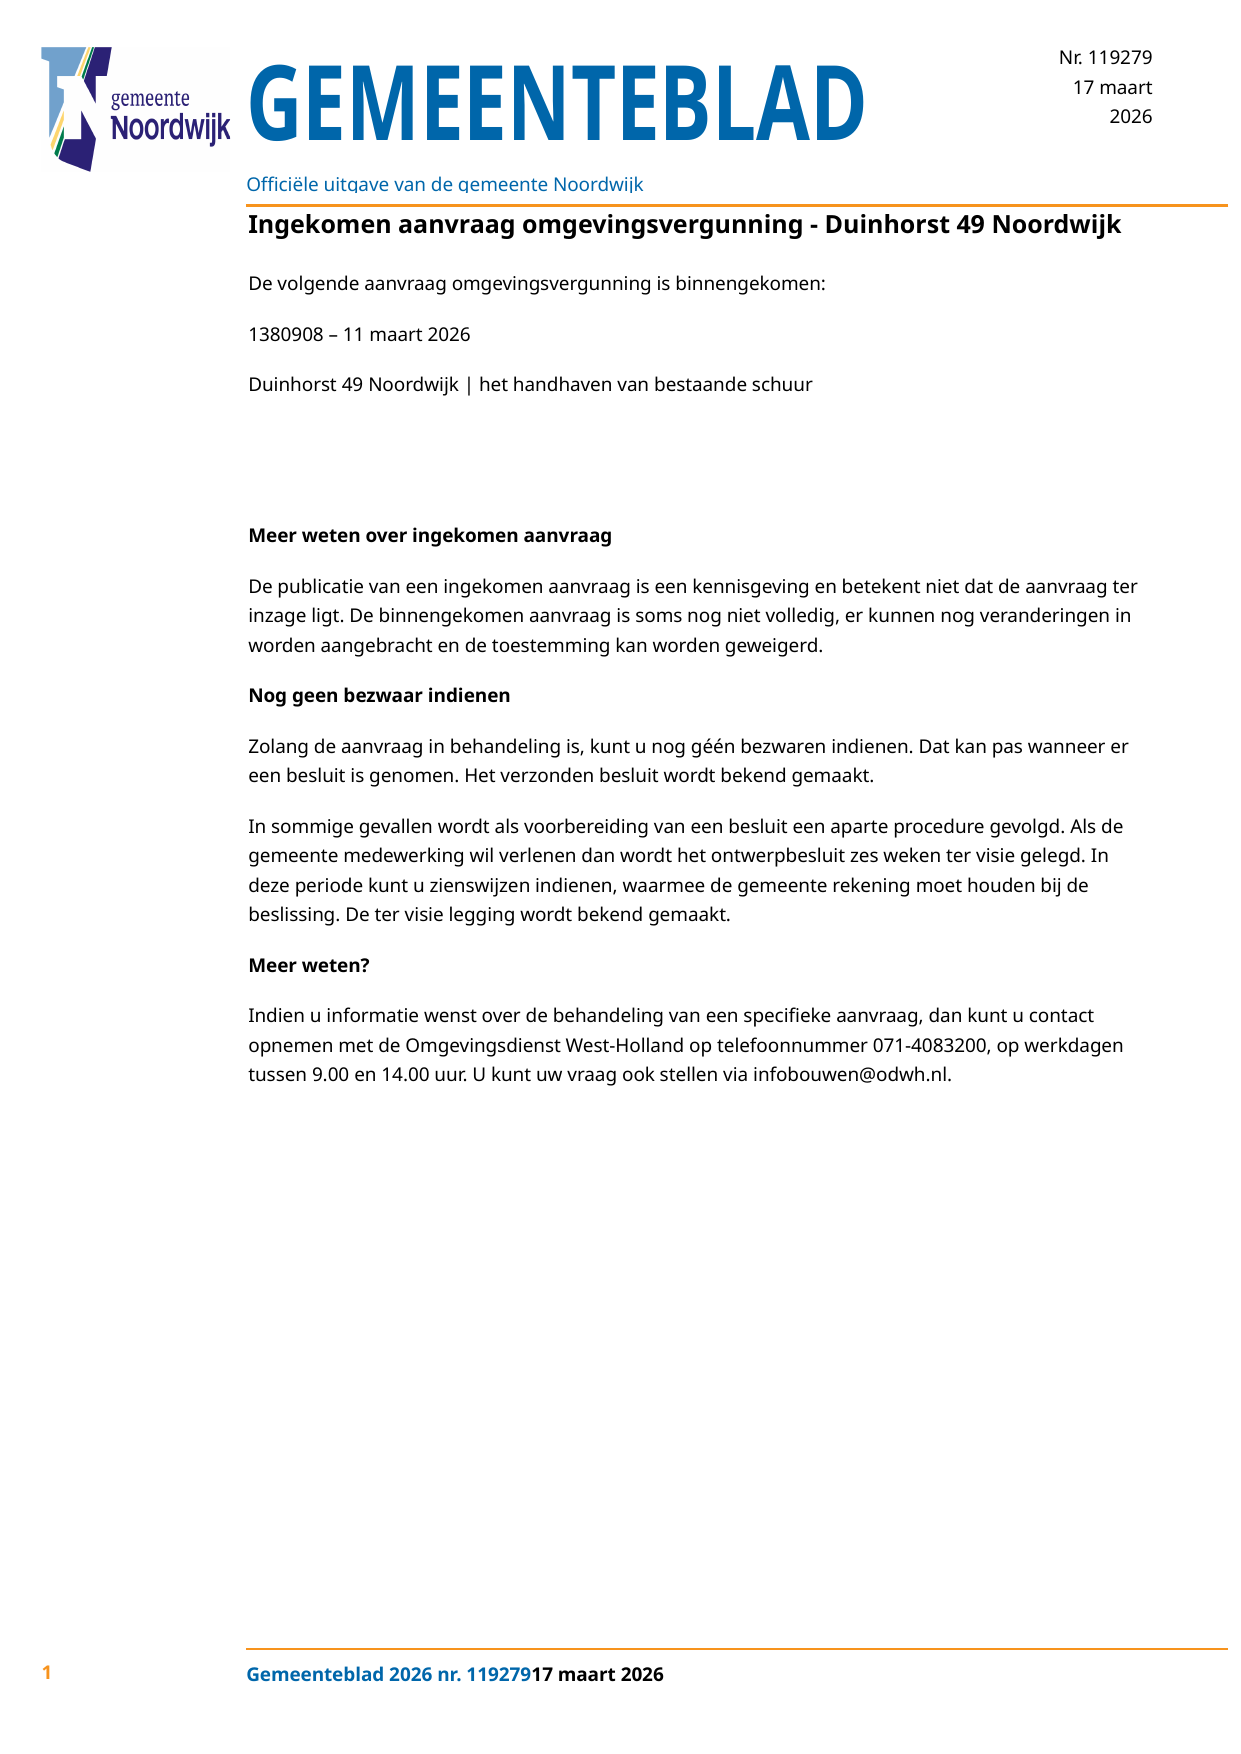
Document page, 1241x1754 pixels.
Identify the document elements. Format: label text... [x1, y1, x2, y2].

text Duinhorst 49 Noordwijk | het handhaven van bestaande schuur [248, 371, 1152, 397]
text Indien u informatie wenst over de behandeling van een specifieke aanvraag, dan kunt u contact opnemen met de Omgevingsdienst West-Holland op telefoonnummer 071-4083200, op werkdagen tussen 9.00 en 14.00 uur. U kunt uw vraag ook stellen via infobouwen@odwh.nl. [248, 1002, 1152, 1087]
text Zolang de aanvraag in behandeling is, kunt u nog géén bezwaren indienen. Dat kan pas wanneer er een besluit is genomen. Het verzonden besluit wordt bekend gemaakt. [248, 733, 1152, 788]
text Nog geen bezwaar indienen [248, 682, 1152, 708]
text Ingekomen aanvraag omgevingsvergunning - Duinhorst 49 Noordwijk [248, 207, 1152, 241]
text De publicatie van een ingekomen aanvraag is een kennisgeving en betekent niet dat de aanvraag ter inzage ligt. De binnengekomen aanvraag is soms nog niet volledig, er kunnen nog veranderingen in worden aangebracht en de toestemming kan worden geweigerd. [248, 573, 1152, 658]
text De volgende aanvraag omgevingsvergunning is binnengekomen: [248, 270, 1152, 296]
text In sommige gevallen wordt als voorbereiding van een besluit een aparte procedure gevolgd. Als de gemeente medewerking wil verlenen dan wordt het ontwerpbesluit zes weken ter visie gelegd. In deze periode kunt u zienswijzen indienen, waarmee de gemeente rekening moet houden bij de beslissing. De ter visie legging wordt bekend gemaakt. [248, 813, 1152, 927]
text 1380908 – 11 maart 2026 [248, 321, 1152, 346]
picture [41, 47, 231, 172]
text Meer weten over ingekomen aanvraag [248, 522, 1152, 548]
text Meer weten? [248, 952, 1152, 978]
